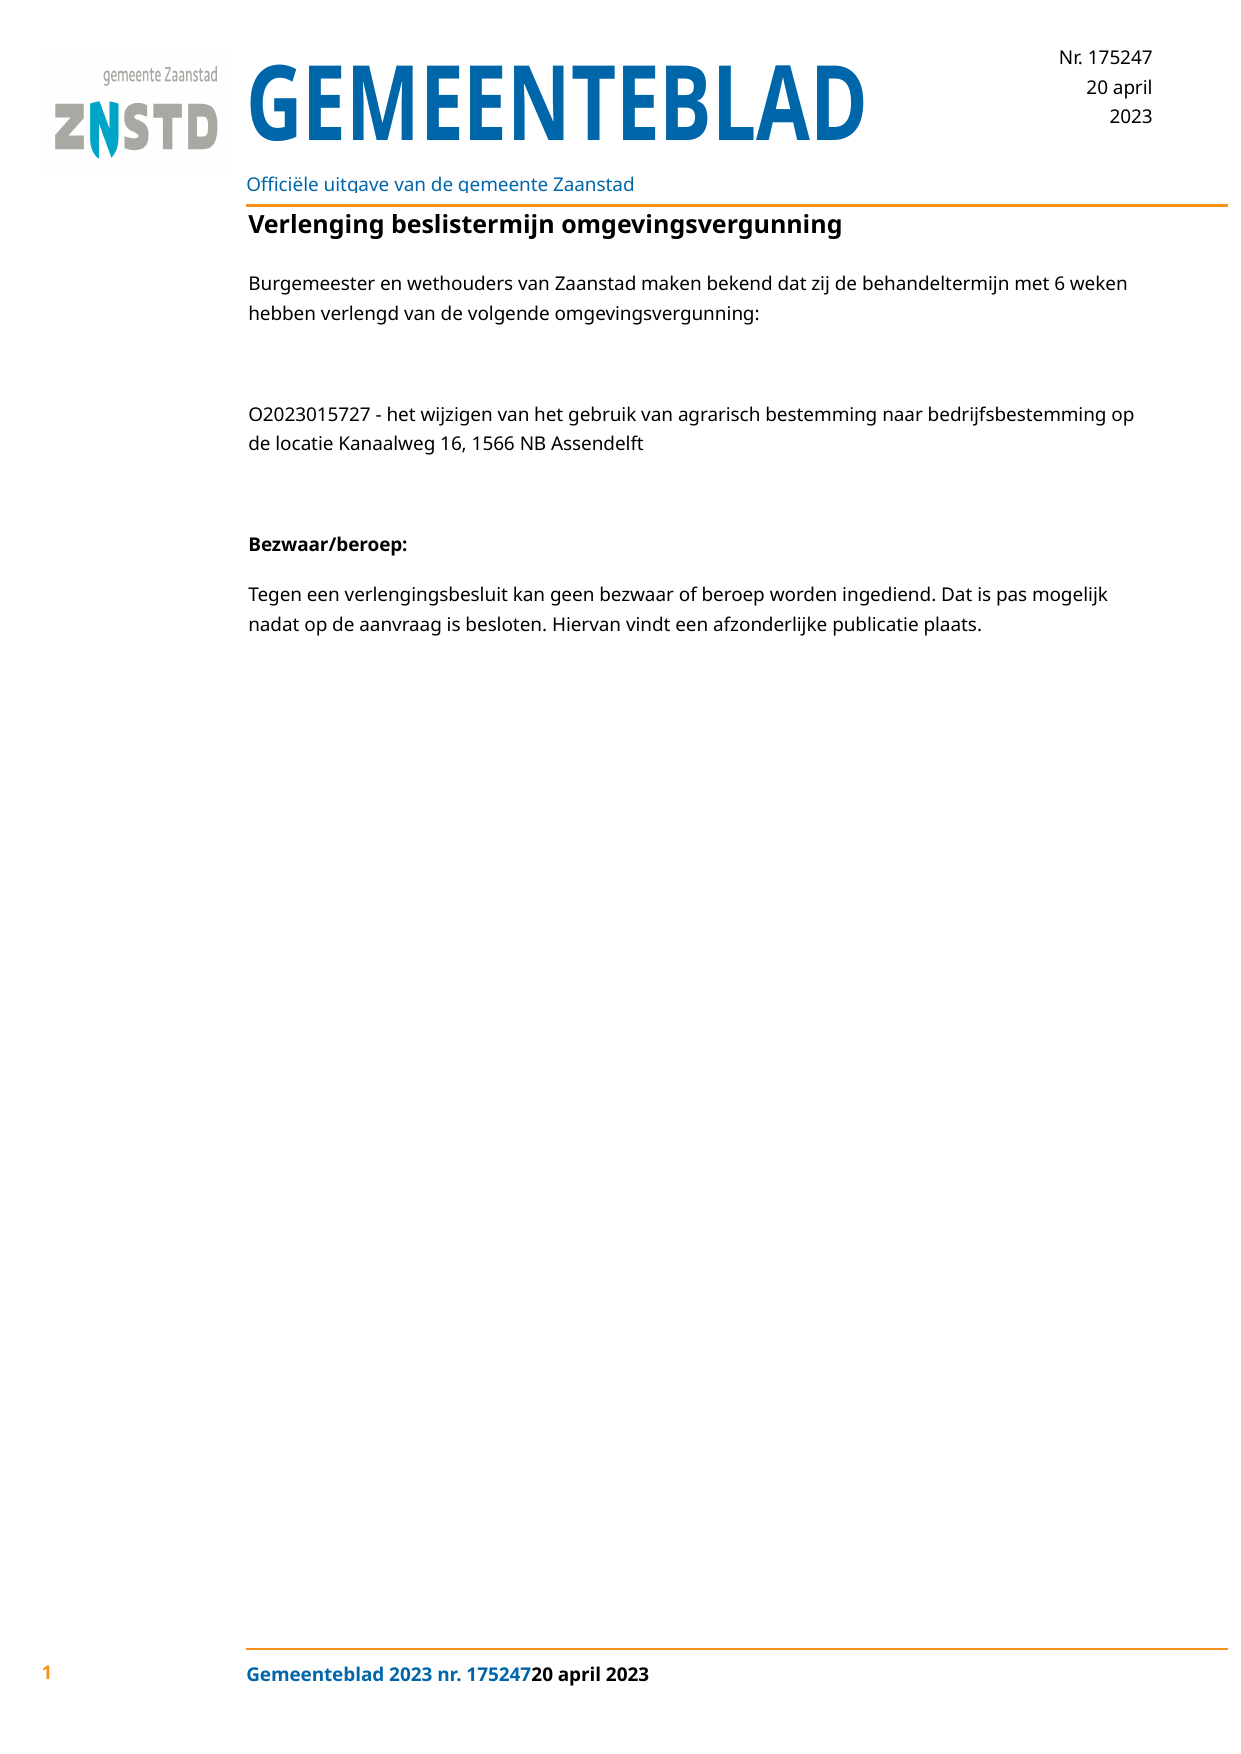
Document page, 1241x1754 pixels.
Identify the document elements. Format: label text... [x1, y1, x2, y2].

text Verlenging beslistermijn omgevingsvergunning [248, 207, 1152, 241]
text Burgemeester en wethouders van Zaanstad maken bekend dat zij de behandeltermijn met 6 weken hebben verlengd van de volgende omgevingsvergunning: [248, 270, 1152, 326]
text Bezwaar/beroep: [248, 531, 1152, 557]
text O2023015727 - het wijzigen van het gebruik van agrarisch bestemming naar bedrijfsbestemming op de locatie Kanaalweg 16, 1566 NB Assendelft [248, 401, 1152, 456]
text Tegen een verlengingsbesluit kan geen bezwaar of beroep worden ingediend. Dat is pas mogelijk nadat op de aanvraag is besloten. Hiervan vindt een afzonderlijke publicatie plaats. [248, 582, 1152, 637]
picture [41, 47, 231, 172]
